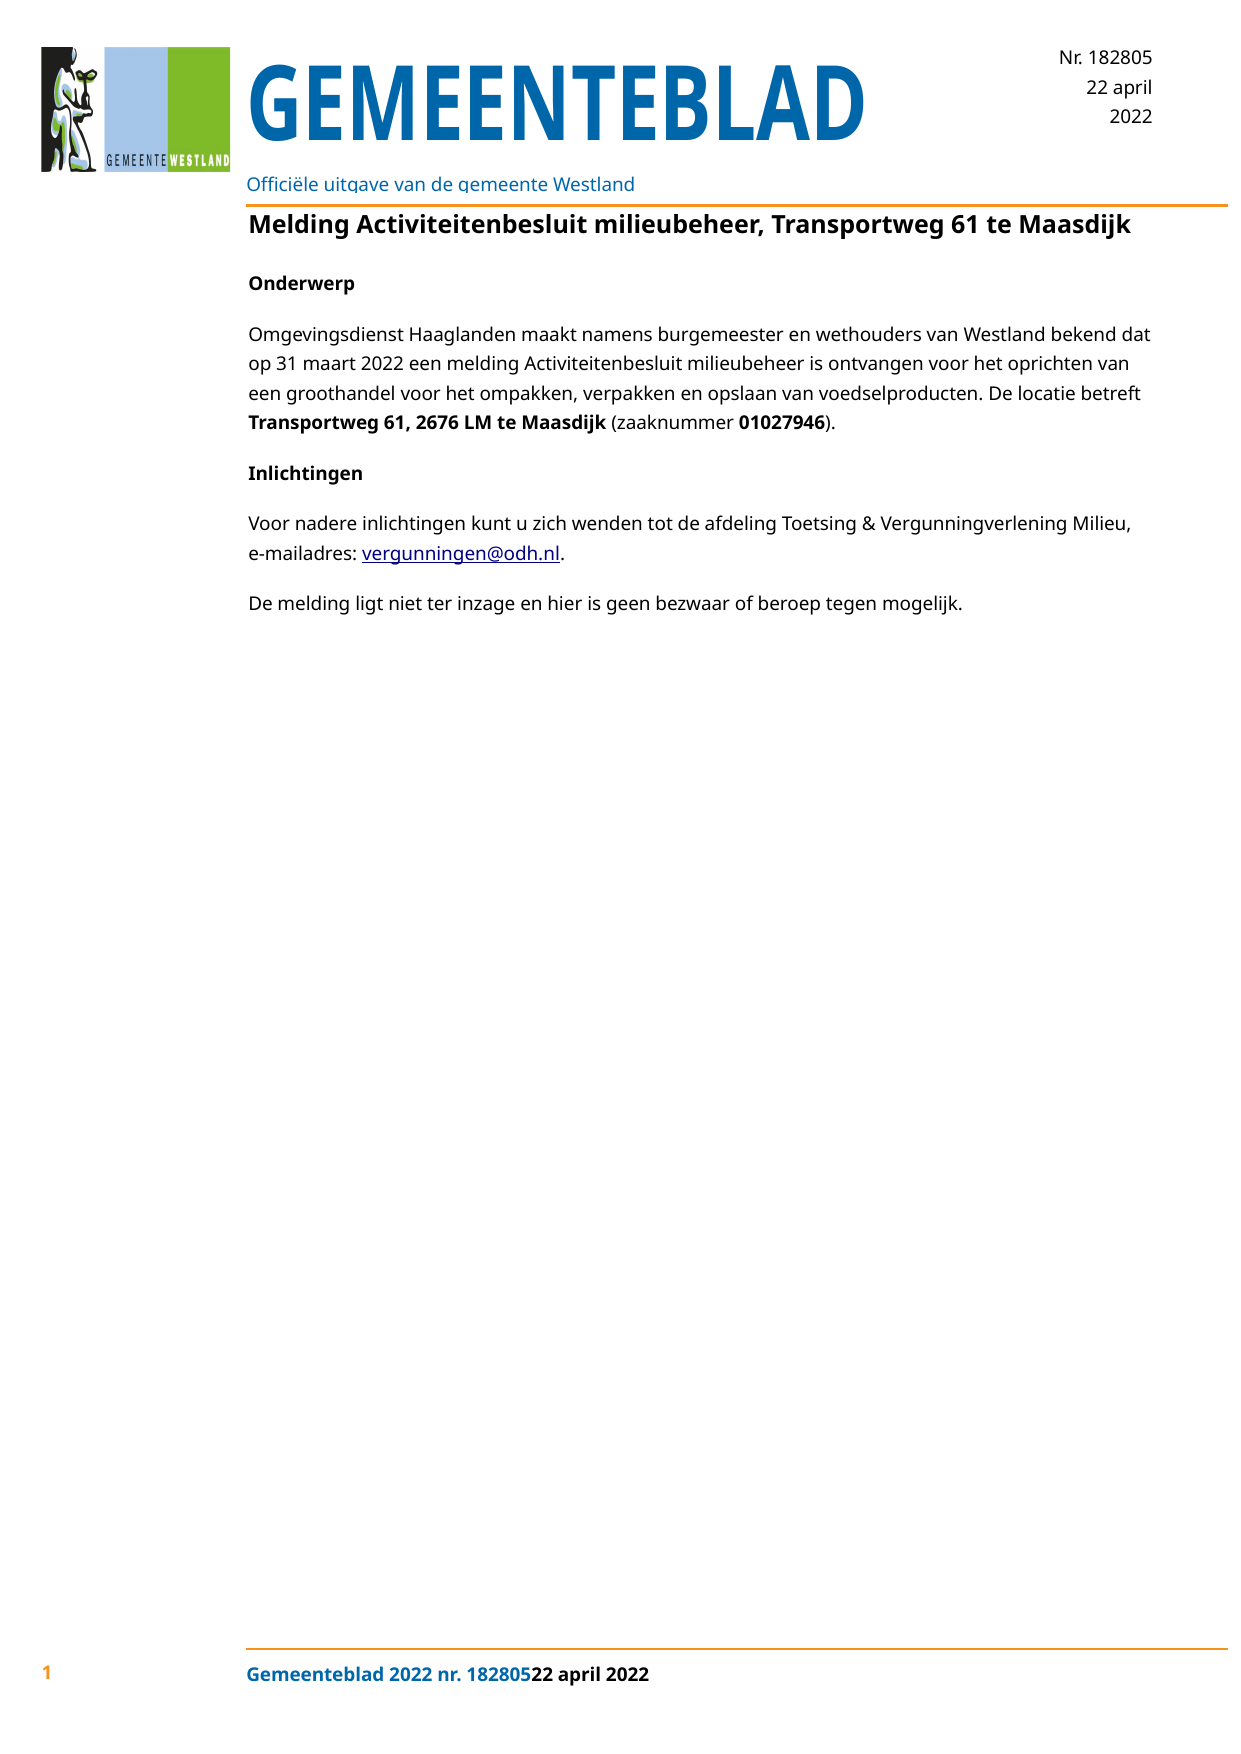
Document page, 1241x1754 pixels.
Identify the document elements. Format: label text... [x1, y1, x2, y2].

text Omgevingsdienst Haaglanden maakt namens burgemeester en wethouders van Westland bekend dat op 31 maart 2022 een melding Activiteitenbesluit milieubeheer is ontvangen voor het oprichten van een groothandel voor het ompakken, verpakken en opslaan van voedselproducten. De locatie betreft Transportweg 61, 2676 LM te Maasdijk (zaaknummer 01027946). [248, 321, 1152, 435]
text Melding Activiteitenbesluit milieubeheer, Transportweg 61 te Maasdijk [248, 207, 1152, 241]
text Inlichtingen [248, 460, 1152, 486]
picture [41, 47, 231, 172]
text Voor nadere inlichtingen kunt u zich wenden tot de afdeling Toetsing & Vergunningverlening Milieu, e-mailadres: vergunningen@odh.nl. [248, 510, 1152, 566]
text De melding ligt niet ter inzage en hier is geen bezwaar of beroep tegen mogelijk. [248, 590, 1152, 616]
text Onderwerp [248, 270, 1152, 296]
